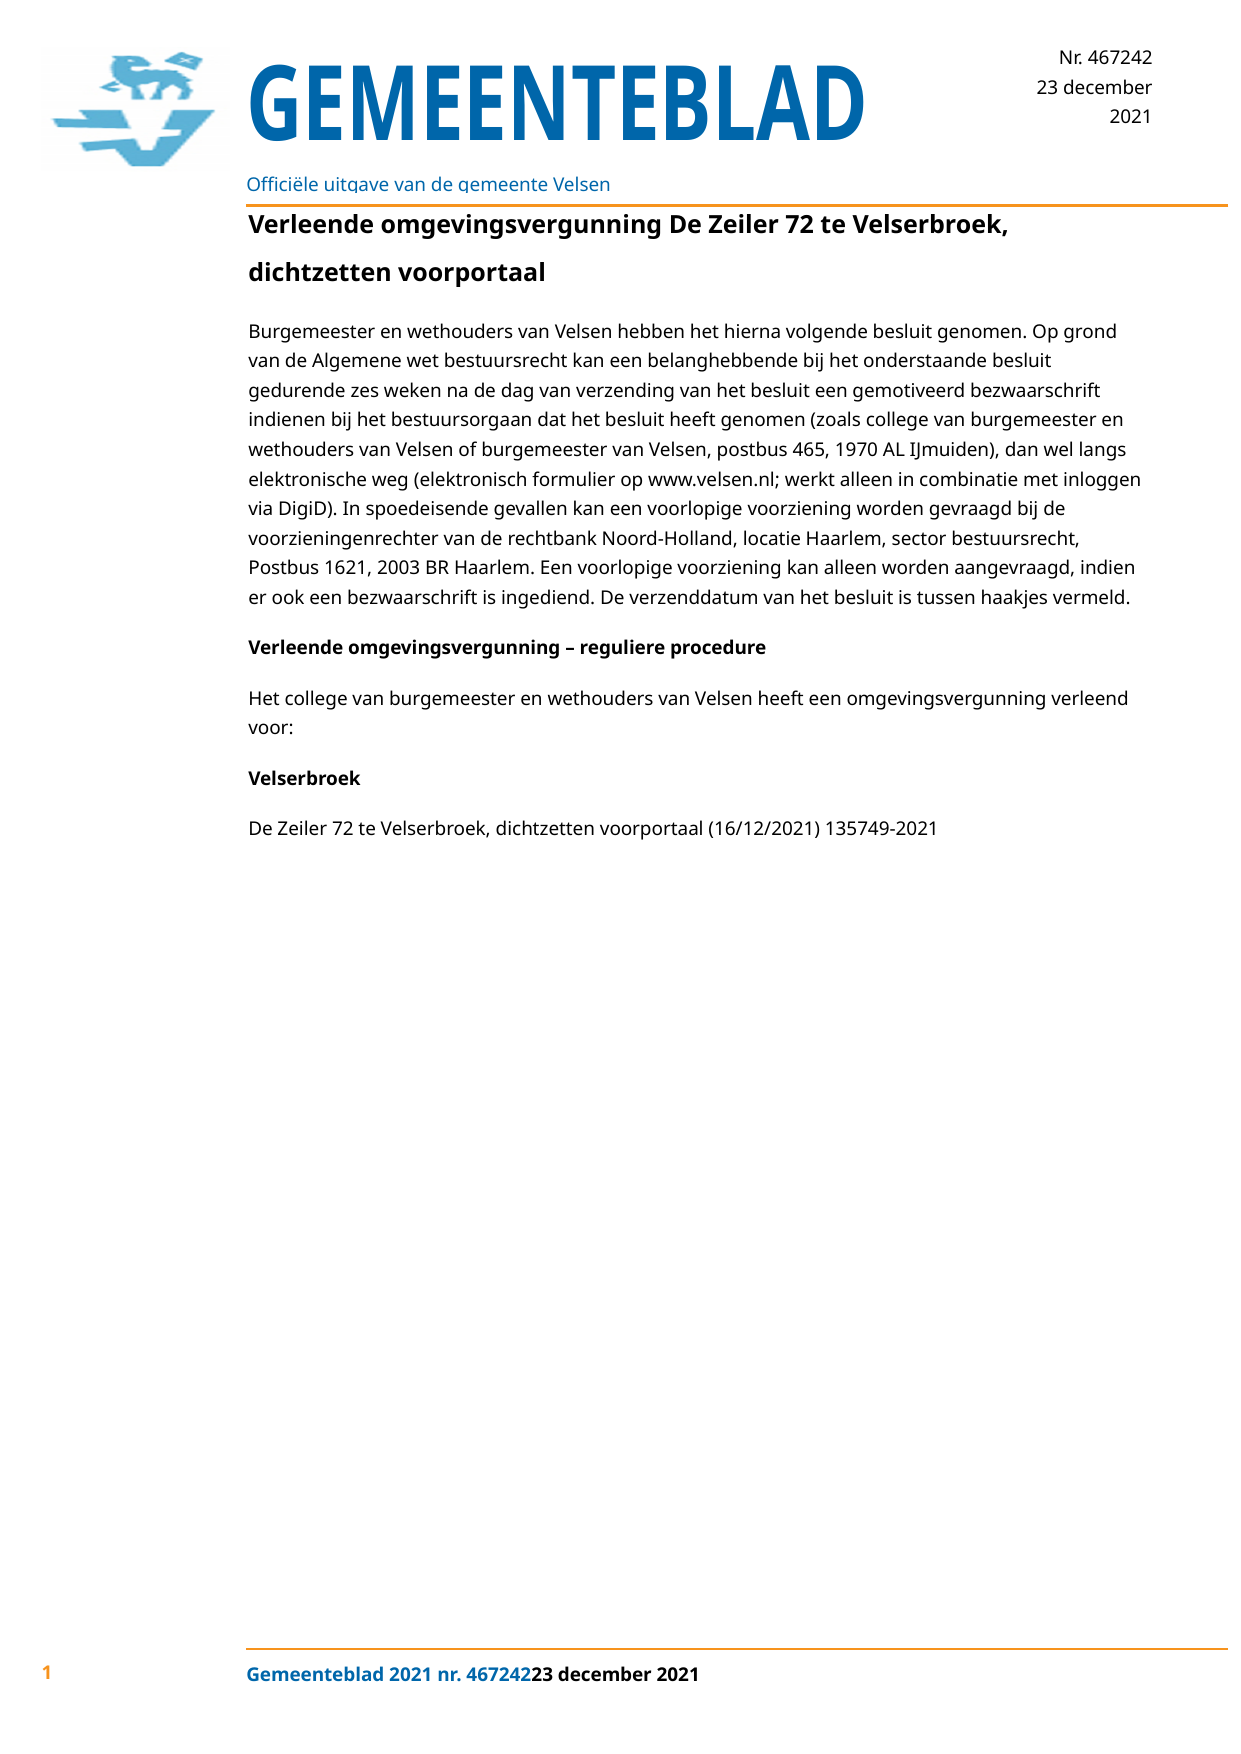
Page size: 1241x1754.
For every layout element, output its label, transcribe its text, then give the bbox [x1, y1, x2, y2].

picture [41, 47, 231, 172]
text Het college van burgemeester en wethouders van Velsen heeft een omgevingsvergunning verleend voor: [248, 685, 1152, 740]
text Verleende omgevingsvergunning – reguliere procedure [248, 634, 1152, 660]
text Verleende omgevingsvergunning De Zeiler 72 te Velserbroek, dichtzetten voorportaal [248, 207, 1152, 288]
text Velserbroek [248, 765, 1152, 791]
text De Zeiler 72 te Velserbroek, dichtzetten voorportaal (16/12/2021) 135749-2021 [248, 815, 1152, 841]
text Burgemeester en wethouders van Velsen hebben het hierna volgende besluit genomen. Op grond van de Algemene wet bestuursrecht kan een belanghebbende bij het onderstaande besluit gedurende zes weken na de dag van verzending van het besluit een gemotiveerd bezwaarschrift indienen bij het bestuursorgaan dat het besluit heeft genomen (zoals college van burgemeester en wethouders van Velsen of burgemeester van Velsen, postbus 465, 1970 AL IJmuiden), dan wel langs elektronische weg (elektronisch formulier op www.velsen.nl; werkt alleen in combinatie met inloggen via DigiD). In spoedeisende gevallen kan een voorlopige voorziening worden gevraagd bij de voorzieningenrechter van de rechtbank Noord-Holland, locatie Haarlem, sector bestuursrecht, Postbus 1621, 2003 BR Haarlem. Een voorlopige voorziening kan alleen worden aangevraagd, indien er ook een bezwaarschrift is ingediend. De verzenddatum van het besluit is tussen haakjes vermeld. [248, 318, 1152, 610]
